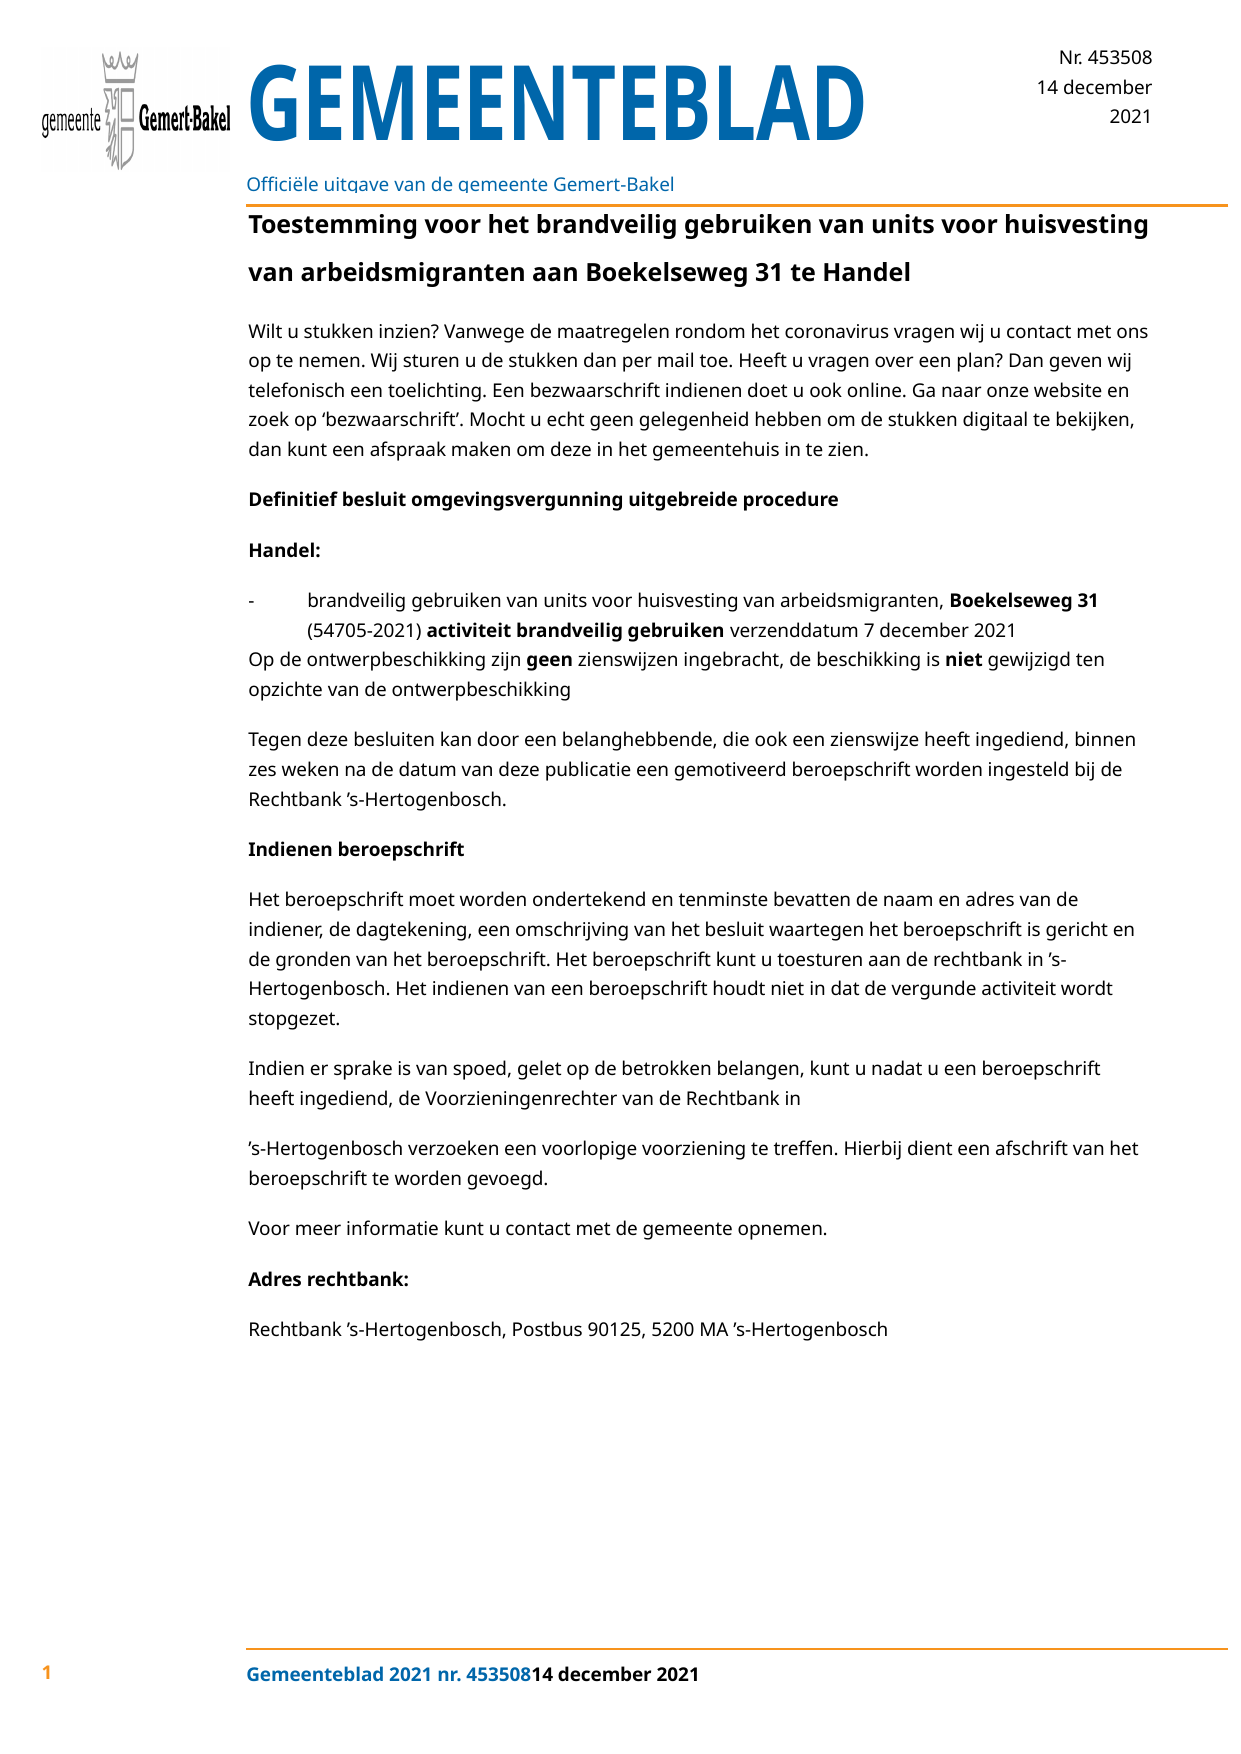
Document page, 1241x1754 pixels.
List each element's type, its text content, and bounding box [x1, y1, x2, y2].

text Definitief besluit omgevingsvergunning uitgebreide procedure [248, 487, 1152, 512]
text ’s-Hertogenbosch verzoeken een voorlopige voorziening te treffen. Hierbij dient een afschrift van het beroepschrift te worden gevoegd. [248, 1135, 1152, 1191]
text Handel: [248, 537, 1152, 563]
text Het beroepschrift moet worden ondertekend en tenminste bevatten de naam en adres van de indiener, de dagtekening, een omschrijving van het besluit waartegen het beroepschrift is gericht en de gronden van het beroepschrift. Het beroepschrift kunt u toesturen aan de rechtbank in ’s-Hertogenbosch. Het indienen van een beroepschrift houdt niet in dat de vergunde activiteit wordt stopgezet. [248, 887, 1152, 1031]
text Indien er sprake is van spoed, gelet op de betrokken belangen, kunt u nadat u een beroepschrift heeft ingediend, de Voorzieningenrechter van de Rechtbank in [248, 1055, 1152, 1111]
picture [41, 47, 231, 172]
text Adres rechtbank: [248, 1266, 1152, 1292]
text Indienen beroepschrift [248, 836, 1152, 862]
text Toestemming voor het brandveilig gebruiken van units voor huisvesting van arbeidsmigranten aan Boekelseweg 31 te Handel [248, 207, 1152, 288]
text Wilt u stukken inzien? Vanwege de maatregelen rondom het coronavirus vragen wij u contact met ons op te nemen. Wij sturen u de stukken dan per mail toe. Heeft u vragen over een plan? Dan geven wij telefonisch een toelichting. Een bezwaarschrift indienen doet u ook online. Ga naar onze website en zoek op ‘bezwaarschrift’. Mocht u echt geen gelegenheid hebben om de stukken digitaal te bekijken, dan kunt een afspraak maken om deze in het gemeentehuis in te zien. [248, 318, 1152, 462]
text Rechtbank ’s-Hertogenbosch, Postbus 90125, 5200 MA ’s-Hertogenbosch [248, 1316, 1152, 1342]
text Tegen deze besluiten kan door een belanghebbende, die ook een zienswijze heeft ingediend, binnen zes weken na de datum van deze publicatie een gemotiveerd beroepschrift worden ingesteld bij de Rechtbank ’s-Hertogenbosch. [248, 727, 1152, 812]
list brandveilig gebruiken van units voor huisvesting van arbeidsmigranten, Boekelseweg 31 (54705-2021) activiteit brandveilig gebruiken verzenddatum 7 december 2021 [248, 587, 1152, 643]
text Op de ontwerpbeschikking zijn geen zienswijzen ingebracht, de beschikking is niet gewijzigd ten opzichte van de ontwerpbeschikking [248, 647, 1152, 702]
text Voor meer informatie kunt u contact met de gemeente opnemen. [248, 1215, 1152, 1241]
